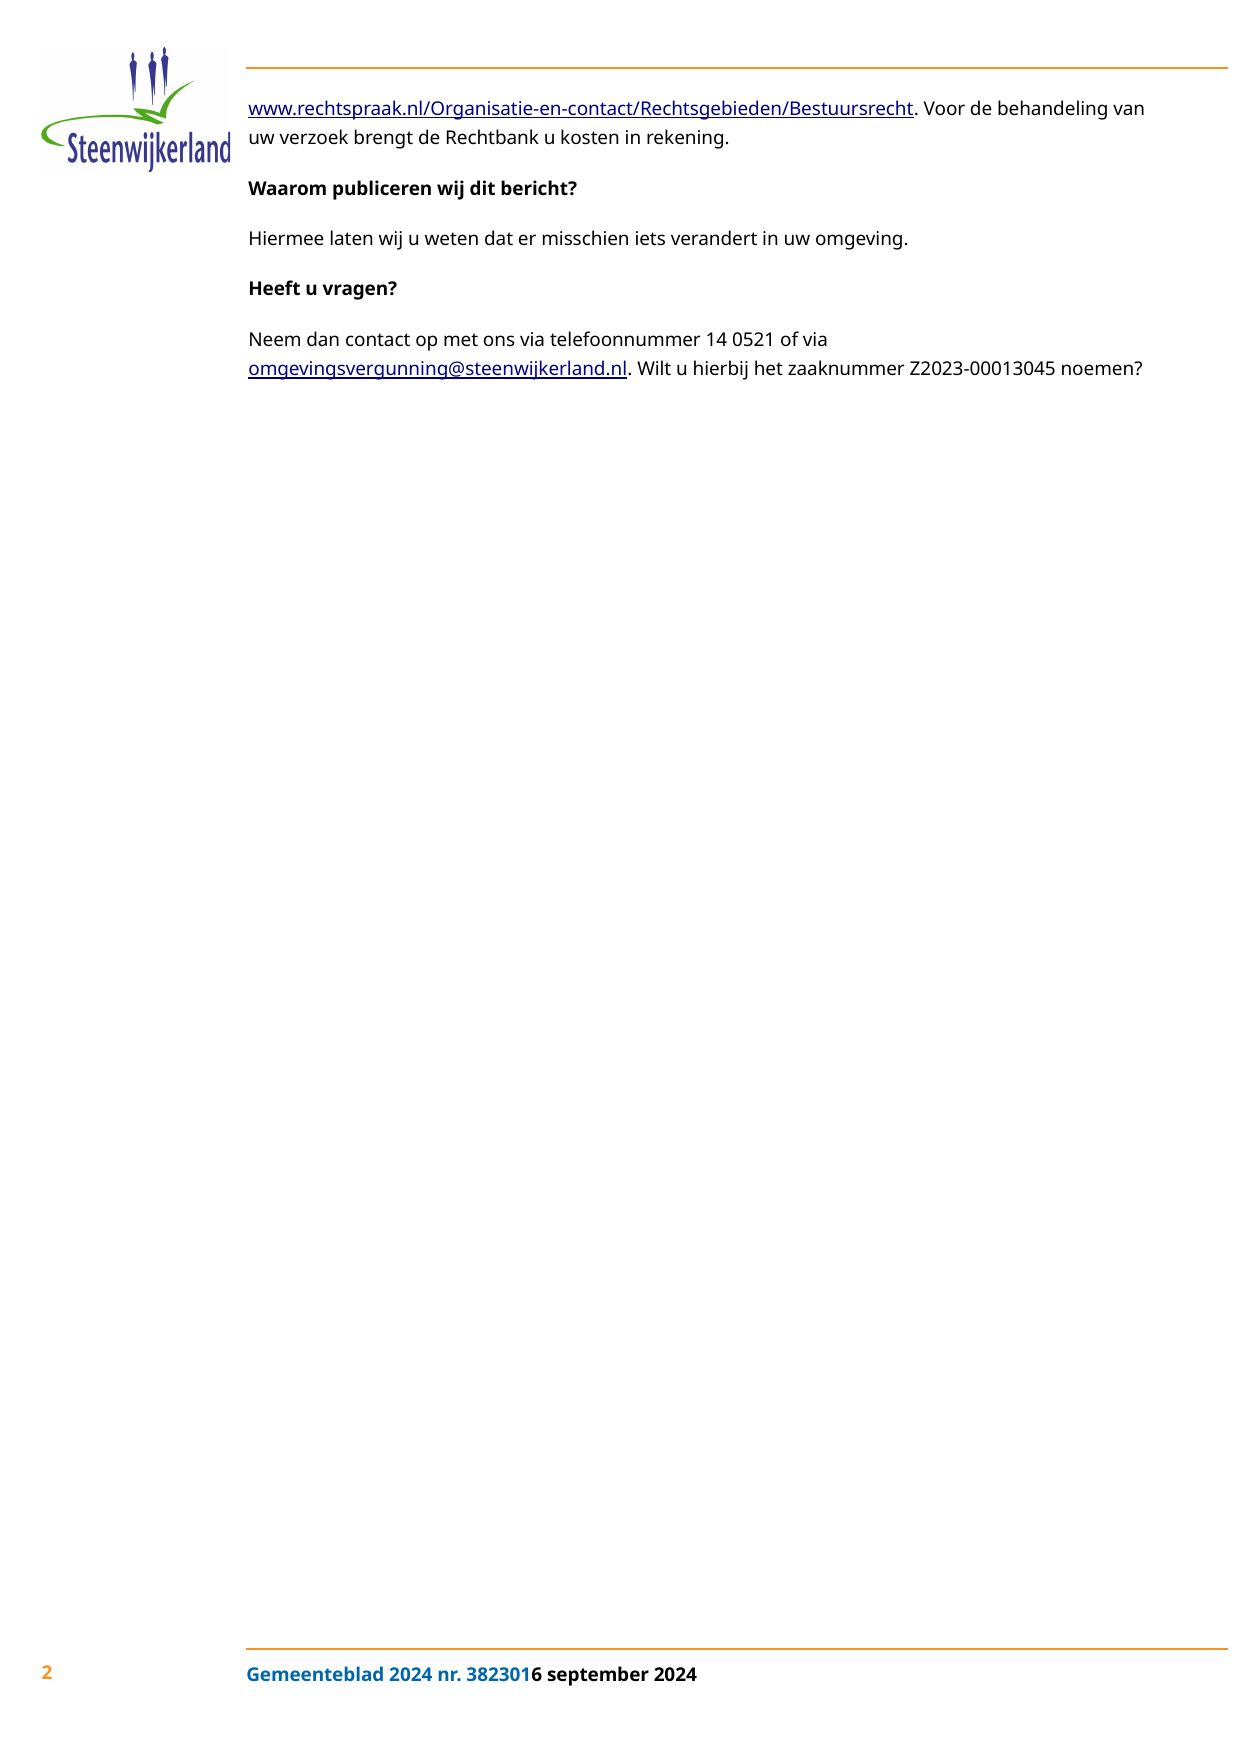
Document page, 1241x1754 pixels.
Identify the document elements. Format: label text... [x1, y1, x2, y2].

text Hiermee laten wij u weten dat er misschien iets verandert in uw omgeving. [248, 225, 1152, 251]
text Neem dan contact op met ons via telefoonnummer 14 0521 of via omgevingsvergunning@steenwijkerland.nl. Wilt u hierbij het zaaknummer Z2023-00013045 noemen? [248, 326, 1152, 381]
text Waarom publiceren wij dit bericht? [248, 175, 1152, 201]
picture [41, 47, 231, 172]
text www.rechtspraak.nl/Organisatie-en-contact/Rechtsgebieden/Bestuursrecht. Voor de behandeling van uw verzoek brengt de Rechtbank u kosten in rekening. [248, 95, 1152, 150]
text Heeft u vragen? [248, 276, 1152, 301]
